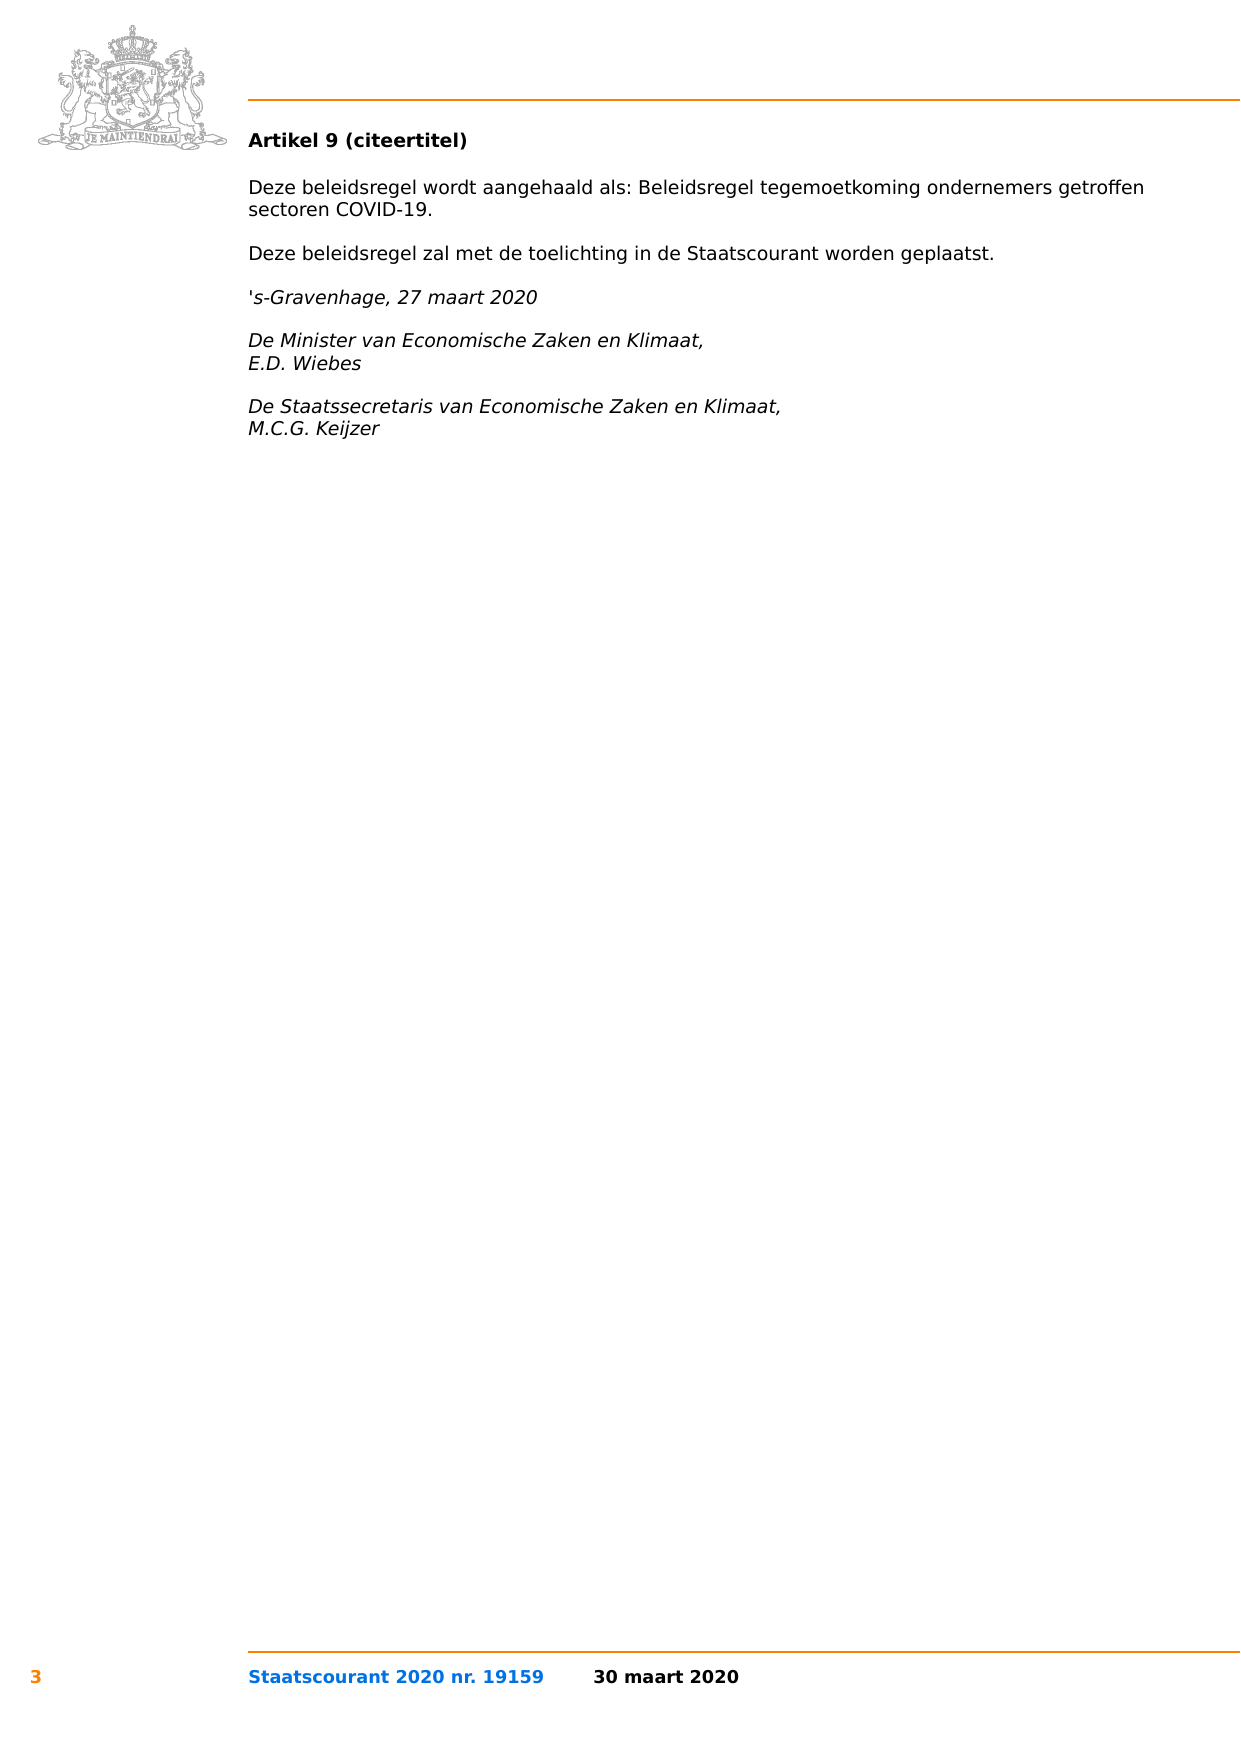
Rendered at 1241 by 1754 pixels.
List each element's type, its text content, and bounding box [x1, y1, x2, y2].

text Deze beleidsregel wordt aangehaald als: Beleidsregel tegemoetkoming ondernemers getroffen sectoren COVID-19. [248, 177, 1163, 221]
subtitle Artikel 9 (citeertitel) [248, 130, 1163, 152]
text De Staatssecretaris van Economische Zaken en Klimaat, M.C.G. Keijzer [248, 396, 1163, 440]
text De Minister van Economische Zaken en Klimaat, E.D. Wiebes [248, 330, 1163, 374]
picture [38, 25, 227, 150]
text Deze beleidsregel zal met de toelichting in de Staatscourant worden geplaatst. [248, 243, 1163, 265]
text 's-Gravenhage, 27 maart 2020 [248, 287, 1163, 308]
